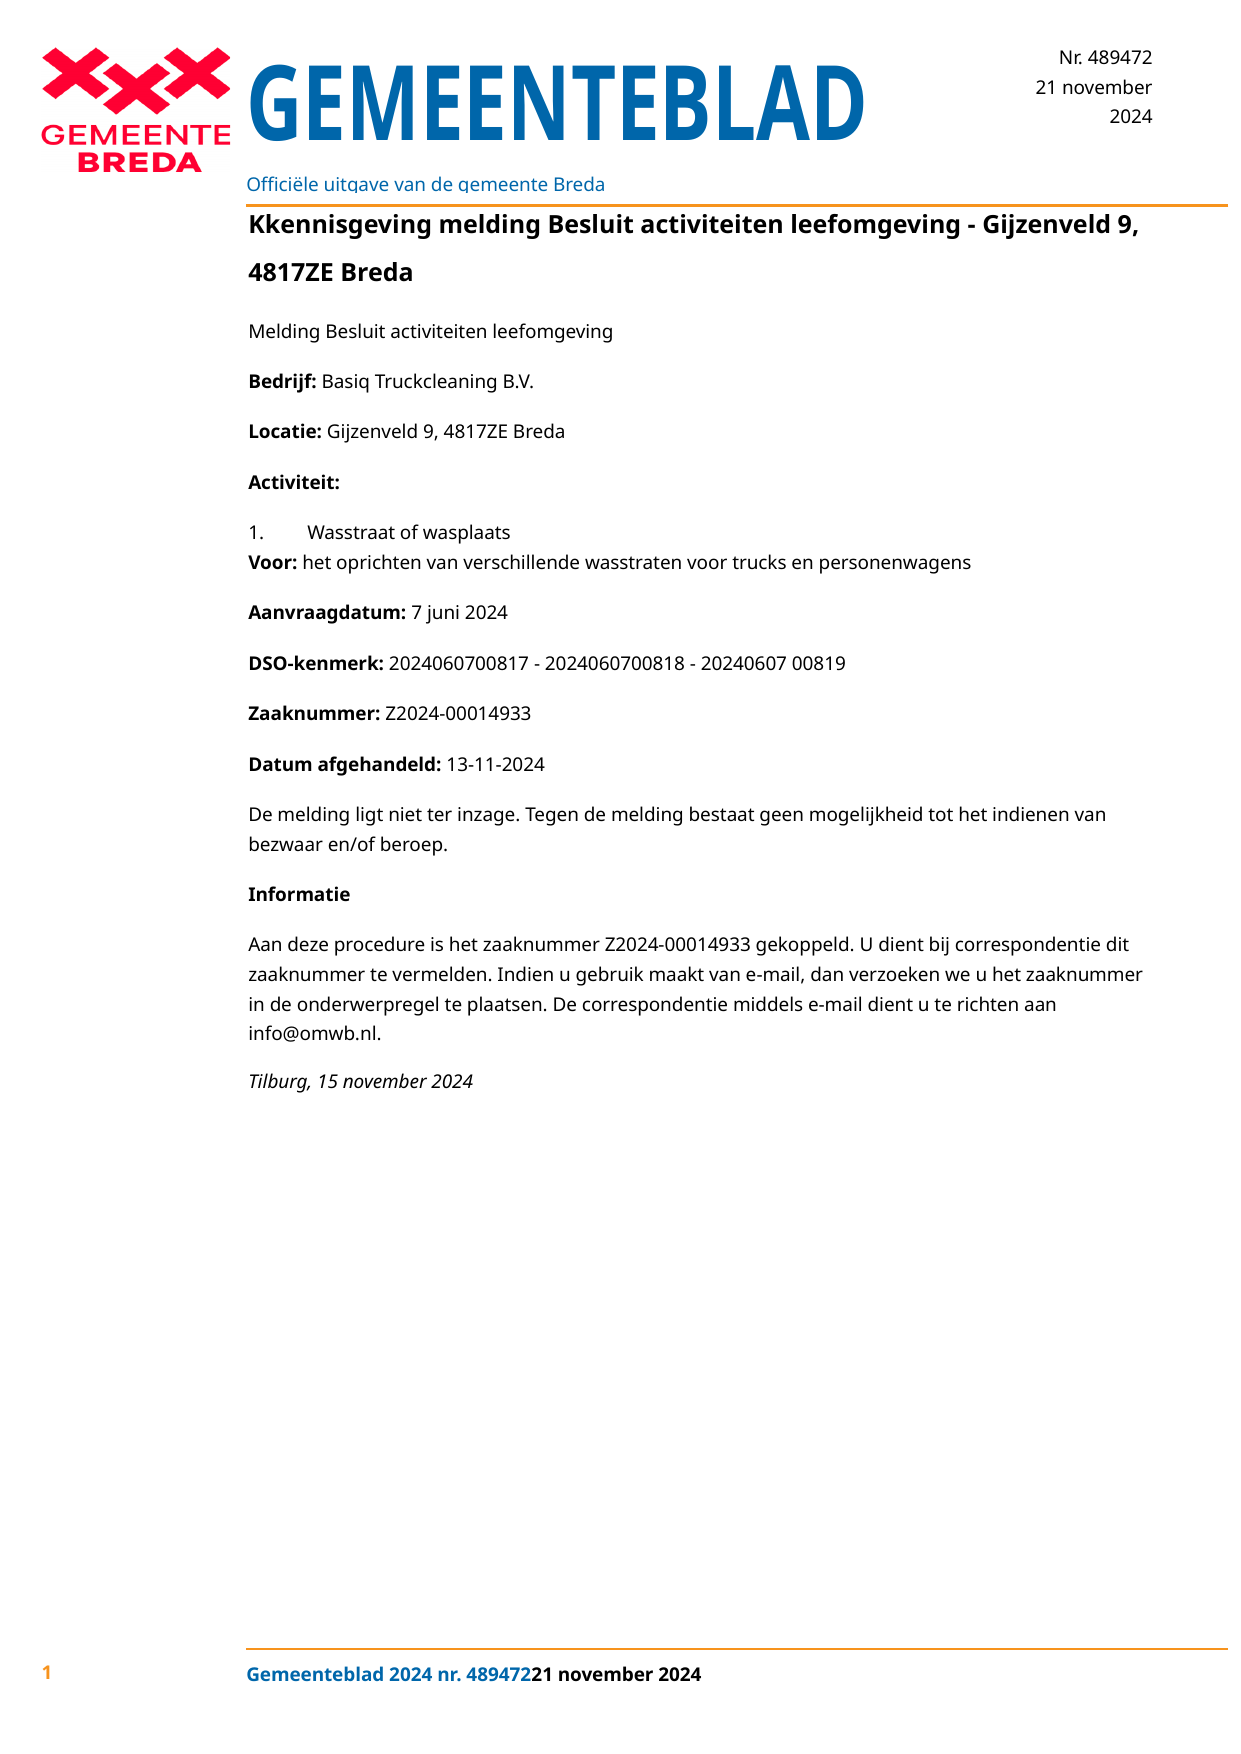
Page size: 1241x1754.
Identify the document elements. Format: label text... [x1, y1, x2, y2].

text Aanvraagdatum: 7 juni 2024 [248, 599, 1152, 625]
text Activiteit: [248, 469, 1152, 495]
text Kkennisgeving melding Besluit activiteiten leefomgeving - Gijzenveld 9, 4817ZE Breda [248, 207, 1152, 288]
text Zaaknummer: Z2024-00014933 [248, 700, 1152, 726]
text Voor: het oprichten van verschillende wasstraten voor trucks en personenwagens [248, 549, 1152, 575]
list Wasstraat of wasplaats [248, 519, 1152, 545]
text De melding ligt niet ter inzage. Tegen de melding bestaat geen mogelijkheid tot het indienen van bezwaar en/of beroep. [248, 801, 1152, 857]
text Datum afgehandeld: 13-11-2024 [248, 751, 1152, 777]
text Informatie [248, 881, 1152, 907]
text Bedrijf: Basiq Truckcleaning B.V. [248, 368, 1152, 394]
picture [41, 47, 231, 172]
text DSO-kenmerk: 2024060700817 - 2024060700818 - 20240607 00819 [248, 650, 1152, 676]
text Locatie: Gijzenveld 9, 4817ZE Breda [248, 419, 1152, 444]
text Tilburg, 15 november 2024 [248, 1068, 1152, 1094]
text Aan deze procedure is het zaaknummer Z2024-00014933 gekoppeld. U dient bij correspondentie dit zaaknummer te vermelden. Indien u gebruik maakt van e-mail, dan verzoeken we u het zaaknummer in de onderwerpregel te plaatsen. De correspondentie middels e-mail dient u te richten aan info@omwb.nl. [248, 932, 1152, 1046]
text Melding Besluit activiteiten leefomgeving [248, 318, 1152, 344]
